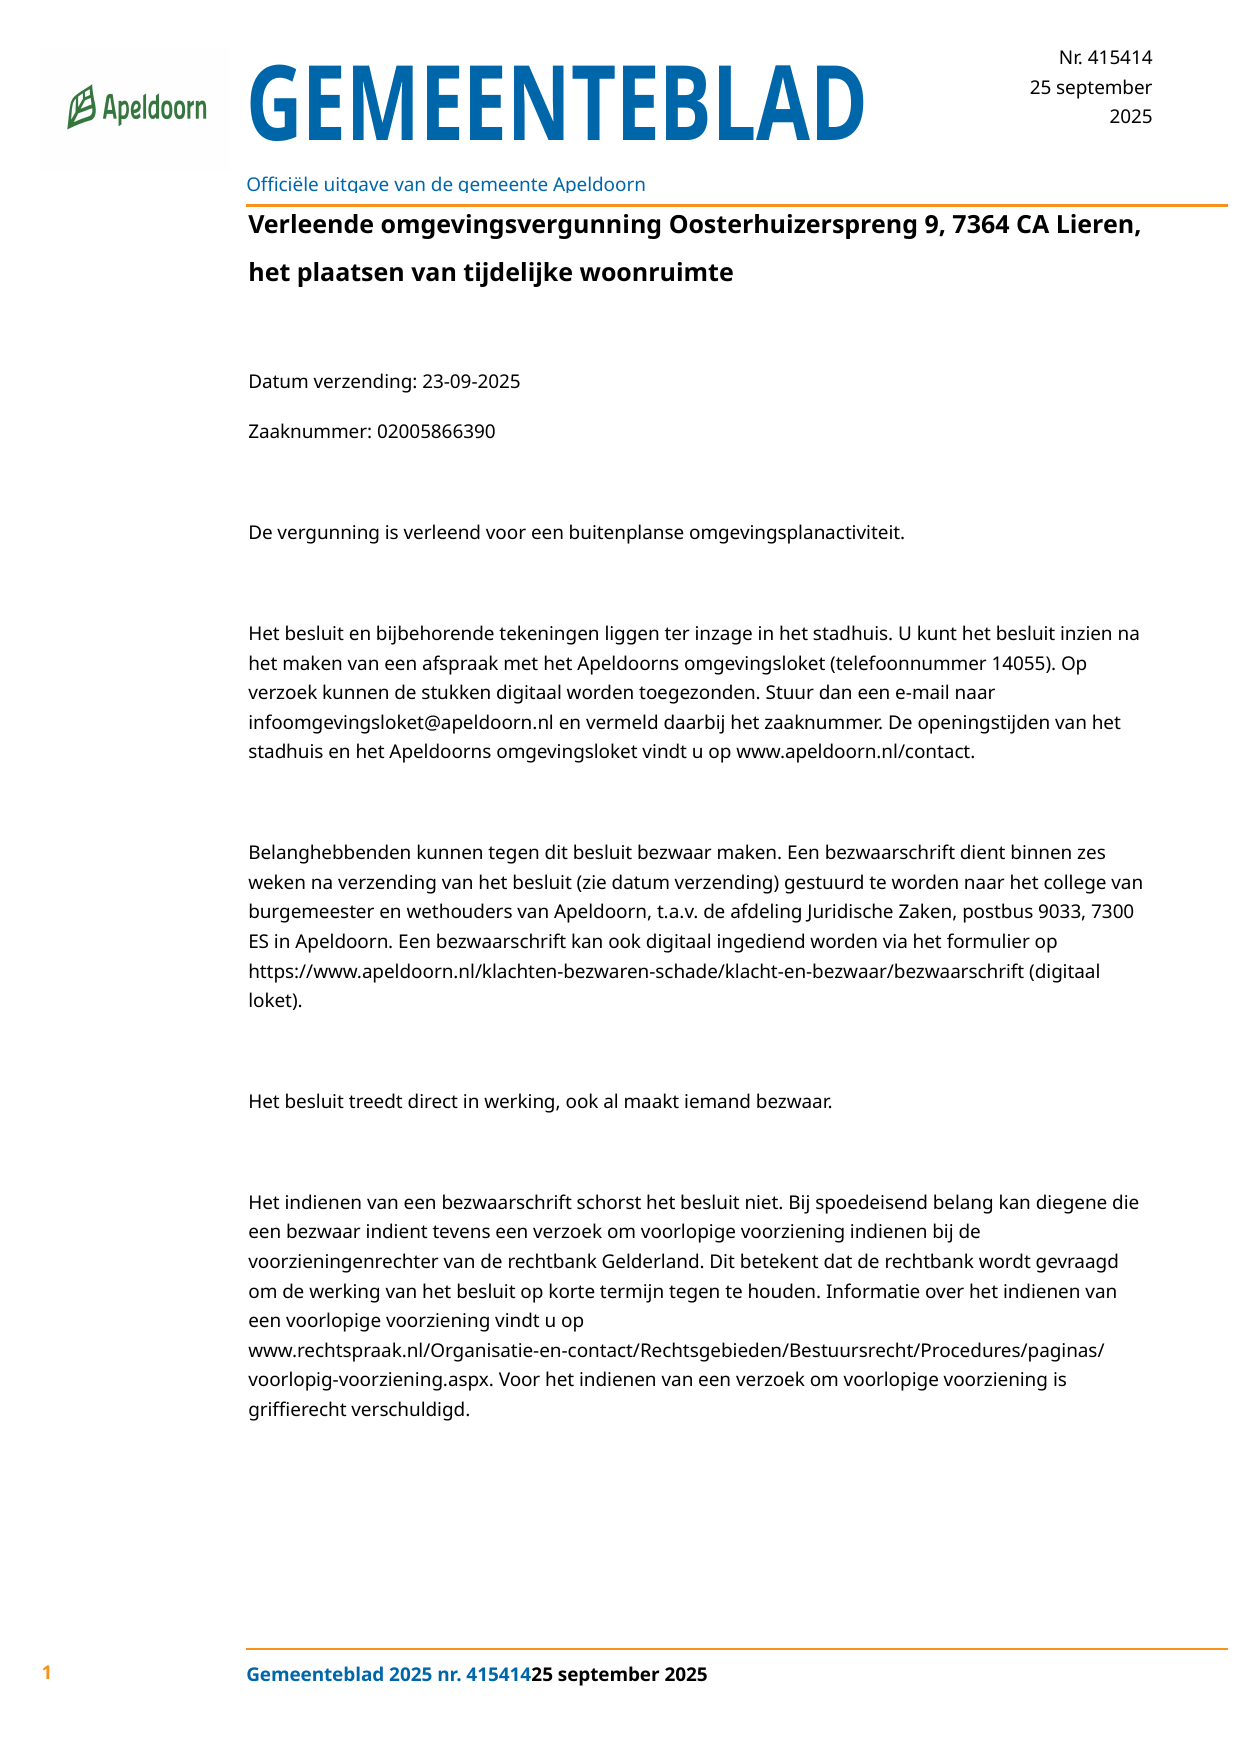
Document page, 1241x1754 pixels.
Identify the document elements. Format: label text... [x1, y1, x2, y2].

text Verleende omgevingsvergunning Oosterhuizerspreng 9, 7364 CA Lieren, het plaatsen van tijdelijke woonruimte [248, 207, 1152, 288]
text Datum verzending: 23-09-2025 [248, 368, 1152, 394]
text Het besluit en bijbehorende tekeningen liggen ter inzage in het stadhuis. U kunt het besluit inzien na het maken van een afspraak met het Apeldoorns omgevingsloket (telefoonnummer 14055). Op verzoek kunnen de stukken digitaal worden toegezonden. Stuur dan een e-mail naar infoomgevingsloket@apeldoorn.nl en vermeld daarbij het zaaknummer. De openingstijden van het stadhuis en het Apeldoorns omgevingsloket vindt u op www.apeldoorn.nl/contact. [248, 620, 1152, 764]
text Het indienen van een bezwaarschrift schorst het besluit niet. Bij spoedeisend belang kan diegene die een bezwaar indient tevens een verzoek om voorlopige voorziening indienen bij de voorzieningenrechter van de rechtbank Gelderland. Dit betekent dat de rechtbank wordt gevraagd om de werking van het besluit op korte termijn tegen te houden. Informatie over het indienen van een voorlopige voorziening vindt u op www.rechtspraak.nl/Organisatie-en-contact/Rechtsgebieden/Bestuursrecht/Procedures/paginas/voorlopig-voorziening.aspx. Voor het indienen van een verzoek om voorlopige voorziening is griffierecht verschuldigd. [248, 1189, 1152, 1422]
text Het besluit treedt direct in werking, ook al maakt iemand bezwaar. [248, 1088, 1152, 1114]
picture [41, 47, 231, 172]
text De vergunning is verleend voor een buitenplanse omgevingsplanactiviteit. [248, 519, 1152, 545]
text Belanghebbenden kunnen tegen dit besluit bezwaar maken. Een bezwaarschrift dient binnen zes weken na verzending van het besluit (zie datum verzending) gestuurd te worden naar het college van burgemeester en wethouders van Apeldoorn, t.a.v. de afdeling Juridische Zaken, postbus 9033, 7300 ES in Apeldoorn. Een bezwaarschrift kan ook digitaal ingediend worden via het formulier op https://www.apeldoorn.nl/klachten-bezwaren-schade/klacht-en-bezwaar/bezwaarschrift (digitaal loket). [248, 839, 1152, 1013]
text Zaaknummer: 02005866390 [248, 419, 1152, 444]
